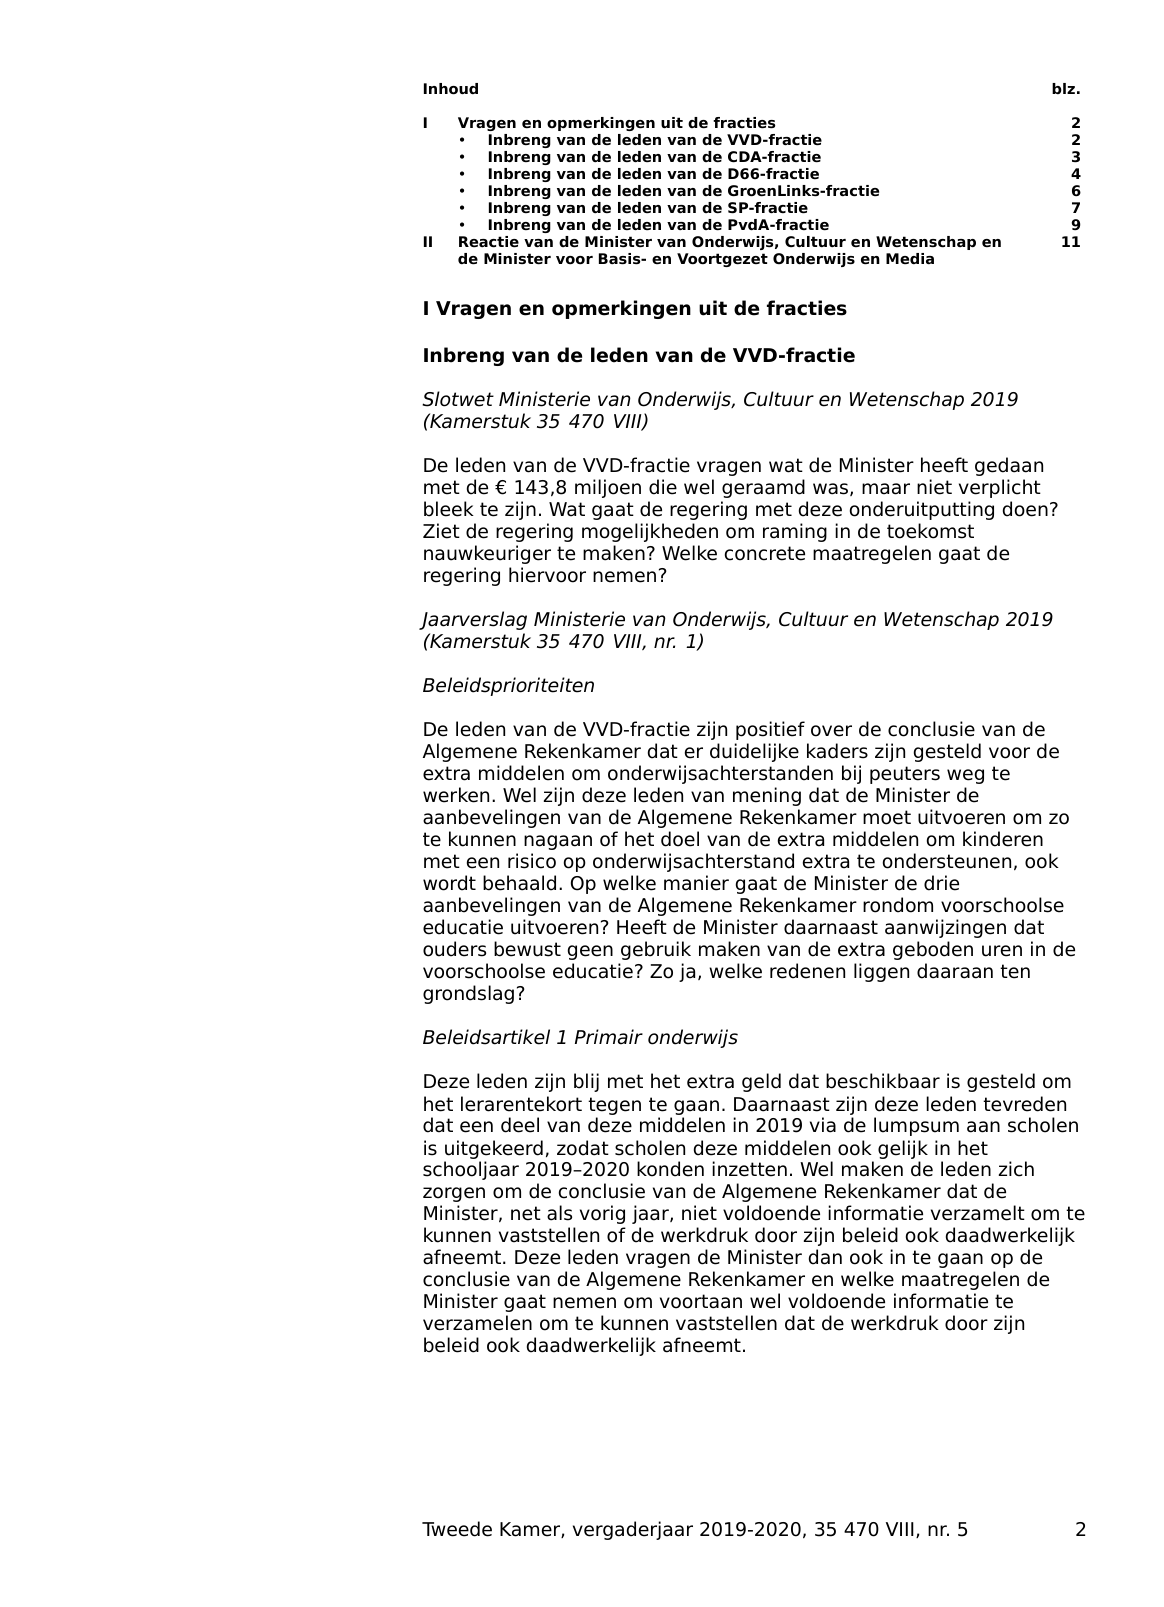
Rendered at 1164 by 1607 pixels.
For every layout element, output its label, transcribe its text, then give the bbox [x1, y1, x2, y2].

table_cell Inbreng van de leden van de VVD-fractie [481, 132, 1027, 149]
table_cell Reactie van de Minister van Onderwijs, Cultuur en Wetenschap en de Minister voor Basis- en Voortgezet Onderwijs en Media [452, 234, 1027, 268]
table_cell • [452, 183, 481, 200]
table_cell • [452, 132, 481, 149]
subtitle Beleidsartikel 1 Primair onderwijs [422, 1027, 1087, 1049]
table_cell [422, 217, 452, 234]
table_cell 7 [1028, 200, 1087, 217]
table_header Inhoud [422, 81, 1027, 98]
table_cell 2 [1028, 132, 1087, 149]
table_header blz. [1028, 81, 1087, 98]
table_cell [422, 166, 452, 183]
subtitle Beleidsprioriteiten [422, 675, 1087, 697]
text De leden van de VVD-fractie zijn positief over de conclusie van de Algemene Rekenkamer dat er duidelijke kaders zijn gesteld voor de extra middelen om onderwijsachterstanden bij peuters weg te werken. Wel zijn deze leden van mening dat de Minister de aanbevelingen van de Algemene Rekenkamer moet uitvoeren om zo te kunnen nagaan of het doel van de extra middelen om kinderen met een risico op onderwijsachterstand extra te ondersteunen, ook wordt behaald. Op welke manier gaat de Minister de drie aanbevelingen van de Algemene Rekenkamer rondom voorschoolse educatie uitvoeren? Heeft de Minister daarnaast aanwijzingen dat ouders bewust geen gebruik maken van de extra geboden uren in de voorschoolse educatie? Zo ja, welke redenen liggen daaraan ten grondslag? [422, 719, 1087, 1005]
subtitle Inbreng van de leden van de VVD-fractie [422, 345, 1087, 367]
table_cell • [452, 149, 481, 166]
text De leden van de VVD-fractie vragen wat de Minister heeft gedaan met de € 143,8 miljoen die wel geraamd was, maar niet verplicht bleek te zijn. Wat gaat de regering met deze onderuitputting doen? Ziet de regering mogelijkheden om raming in de toekomst nauwkeuriger te maken? Welke concrete maatregelen gaat de regering hiervoor nemen? [422, 455, 1087, 587]
subtitle Slotwet Ministerie van Onderwijs, Cultuur en Wetenschap 2019 (Kamerstuk 35 470 VIII) [422, 389, 1087, 433]
table_cell [422, 183, 452, 200]
table_cell [452, 98, 481, 115]
table_cell Inbreng van de leden van de CDA-fractie [481, 149, 1027, 166]
table_cell I [422, 115, 452, 132]
table_cell 3 [1028, 149, 1087, 166]
table_cell 6 [1028, 183, 1087, 200]
table_cell • [452, 217, 481, 234]
table_cell Inbreng van de leden van de D66-fractie [481, 166, 1027, 183]
table_cell Inbreng van de leden van de GroenLinks-fractie [481, 183, 1027, 200]
table_cell • [452, 200, 481, 217]
subtitle I Vragen en opmerkingen uit de fracties [422, 298, 1087, 320]
table_cell [422, 132, 452, 149]
table_cell 4 [1028, 166, 1087, 183]
table_cell [422, 98, 452, 115]
table_cell [481, 98, 1027, 115]
table_cell • [452, 166, 481, 183]
table_cell 2 [1028, 115, 1087, 132]
text Deze leden zijn blij met het extra geld dat beschikbaar is gesteld om het lerarentekort tegen te gaan. Daarnaast zijn deze leden tevreden dat een deel van deze middelen in 2019 via de lumpsum aan scholen is uitgekeerd, zodat scholen deze middelen ook gelijk in het schooljaar 2019–2020 konden inzetten. Wel maken de leden zich zorgen om de conclusie van de Algemene Rekenkamer dat de Minister, net als vorig jaar, niet voldoende informatie verzamelt om te kunnen vaststellen of de werkdruk door zijn beleid ook daadwerkelijk afneemt. Deze leden vragen de Minister dan ook in te gaan op de conclusie van de Algemene Rekenkamer en welke maatregelen de Minister gaat nemen om voortaan wel voldoende informatie te verzamelen om te kunnen vaststellen dat de werkdruk door zijn beleid ook daadwerkelijk afneemt. [422, 1071, 1087, 1357]
table_cell 9 [1028, 217, 1087, 234]
table_cell [422, 149, 452, 166]
table_cell [1028, 98, 1087, 115]
table_cell Inbreng van de leden van de PvdA-fractie [481, 217, 1027, 234]
table_cell II [422, 234, 452, 268]
subtitle Jaarverslag Ministerie van Onderwijs, Cultuur en Wetenschap 2019 (Kamerstuk 35 470 VIII, nr. 1) [422, 609, 1087, 653]
table_cell 11 [1028, 234, 1087, 268]
table_cell [422, 200, 452, 217]
table_cell Inbreng van de leden van de SP-fractie [481, 200, 1027, 217]
table_cell Vragen en opmerkingen uit de fracties [452, 115, 1027, 132]
